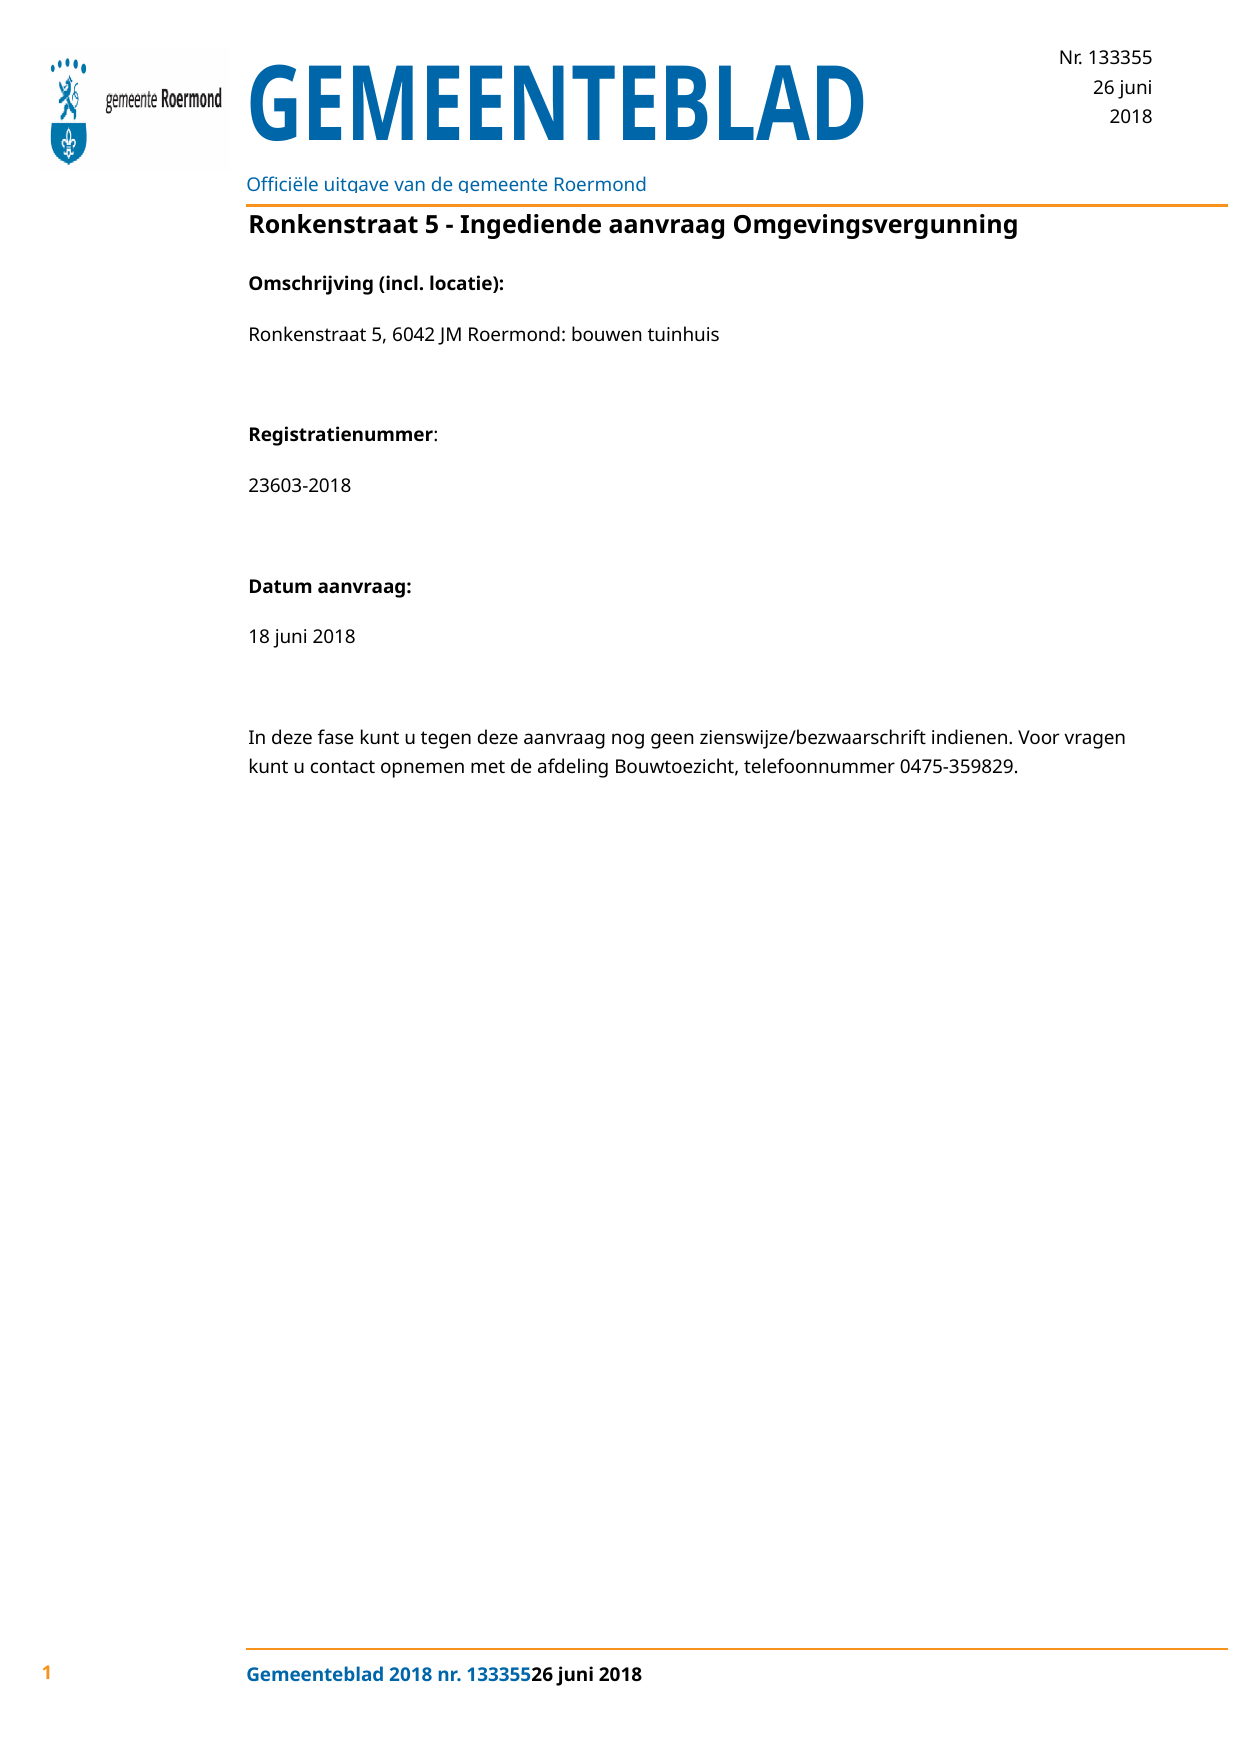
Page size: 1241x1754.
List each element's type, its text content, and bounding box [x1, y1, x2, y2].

text Registratienummer: [248, 422, 1152, 447]
text Ronkenstraat 5 - Ingediende aanvraag Omgevingsvergunning [248, 207, 1152, 241]
picture [41, 47, 231, 172]
text 23603-2018 [248, 472, 1152, 498]
text 18 juni 2018 [248, 623, 1152, 649]
text Ronkenstraat 5, 6042 JM Roermond: bouwen tuinhuis [248, 321, 1152, 346]
text Omschrijving (incl. locatie): [248, 270, 1152, 296]
text In deze fase kunt u tegen deze aanvraag nog geen zienswijze/bezwaarschrift indienen. Voor vragen kunt u contact opnemen met de afdeling Bouwtoezicht, telefoonnummer 0475-359829. [248, 724, 1152, 779]
text Datum aanvraag: [248, 573, 1152, 598]
